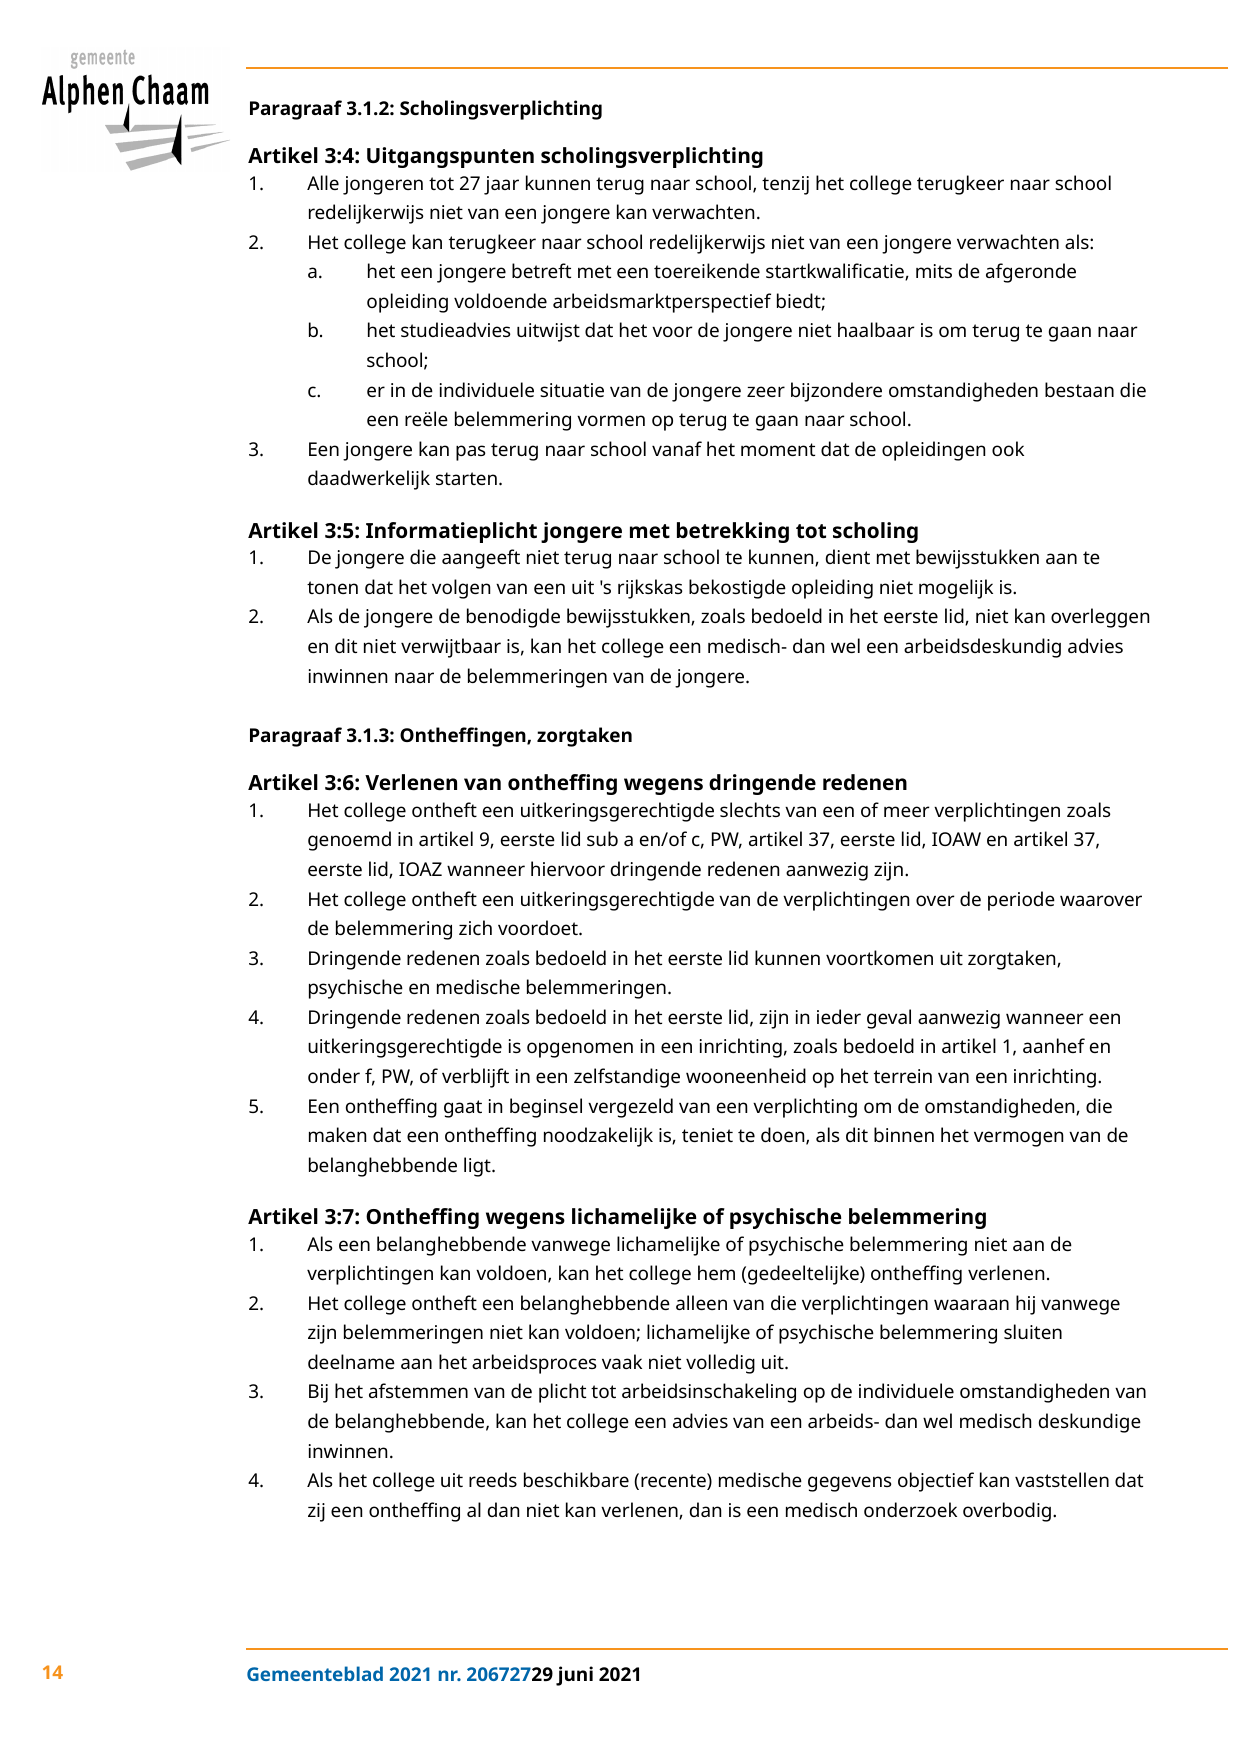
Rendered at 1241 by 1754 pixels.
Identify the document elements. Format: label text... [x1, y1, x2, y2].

list Het college kan terugkeer naar school redelijkerwijs niet van een jongere verwachten als: [248, 229, 1152, 255]
list Als een belanghebbende vanwege lichamelijke of psychische belemmering niet aan de verplichtingen kan voldoen, kan het college hem (gedeeltelijke) ontheffing verlenen. [248, 1231, 1152, 1286]
list Als de jongere de benodigde bewijsstukken, zoals bedoeld in het eerste lid, niet kan overleggen en dit niet verwijtbaar is, kan het college een medisch- dan wel een arbeidsdeskundig advies inwinnen naar de belemmeringen van de jongere. [248, 604, 1152, 688]
list Een ontheffing gaat in beginsel vergezeld van een verplichting om de omstandigheden, die maken dat een ontheffing noodzakelijk is, teniet te doen, als dit binnen het vermogen van de belanghebbende ligt. [248, 1093, 1152, 1178]
list Dringende redenen zoals bedoeld in het eerste lid kunnen voortkomen uit zorgtaken, psychische en medische belemmeringen. [248, 945, 1152, 1000]
list De jongere die aangeeft niet terug naar school te kunnen, dient met bewijsstukken aan te tonen dat het volgen van een uit 's rijkskas bekostigde opleiding niet mogelijk is. [248, 544, 1152, 600]
list Het college ontheft een uitkeringsgerechtigde slechts van een of meer verplichtingen zoals genoemd in artikel 9, eerste lid sub a en/of c, PW, artikel 37, eerste lid, IOAW en artikel 37, eerste lid, IOAZ wanneer hiervoor dringende redenen aanwezig zijn. [248, 797, 1152, 882]
text Paragraaf 3.1.2: Scholingsverplichting [248, 95, 1152, 121]
picture [41, 47, 231, 172]
list Het college ontheft een belanghebbende alleen van die verplichtingen waaraan hij vanwege zijn belemmeringen niet kan voldoen; lichamelijke of psychische belemmering sluiten deelname aan het arbeidsproces vaak niet volledig uit. [248, 1290, 1152, 1375]
text Paragraaf 3.1.3: Ontheffingen, zorgtaken [248, 722, 1152, 748]
text Artikel 3:5: Informatieplicht jongere met betrekking tot scholing [248, 516, 1152, 544]
text Artikel 3:7: Ontheffing wegens lichamelijke of psychische belemmering [248, 1202, 1152, 1231]
text Artikel 3:4: Uitgangspunten scholingsverplichting [248, 141, 1152, 170]
list het een jongere betreft met een toereikende startkwalificatie, mits de afgeronde opleiding voldoende arbeidsmarktperspectief biedt; [307, 258, 1152, 314]
list Alle jongeren tot 27 jaar kunnen terug naar school, tenzij het college terugkeer naar school redelijkerwijs niet van een jongere kan verwachten. [248, 170, 1152, 225]
list Bij het afstemmen van de plicht tot arbeidsinschakeling op de individuele omstandigheden van de belanghebbende, kan het college een advies van een arbeids- dan wel medisch deskundige inwinnen. [248, 1379, 1152, 1464]
list Dringende redenen zoals bedoeld in het eerste lid, zijn in ieder geval aanwezig wanneer een uitkeringsgerechtigde is opgenomen in een inrichting, zoals bedoeld in artikel 1, aanhef en onder f, PW, of verblijft in een zelfstandige wooneenheid op het terrein van een inrichting. [248, 1004, 1152, 1089]
list er in de individuele situatie van de jongere zeer bijzondere omstandigheden bestaan die een reële belemmering vormen op terug te gaan naar school. [307, 377, 1152, 432]
list Het college ontheft een uitkeringsgerechtigde van de verplichtingen over de periode waarover de belemmering zich voordoet. [248, 886, 1152, 941]
text Artikel 3:6: Verlenen van ontheffing wegens dringende redenen [248, 768, 1152, 797]
list Als het college uit reeds beschikbare (recente) medische gegevens objectief kan vaststellen dat zij een ontheffing al dan niet kan verlenen, dan is een medisch onderzoek overbodig. [248, 1467, 1152, 1523]
list het studieadvies uitwijst dat het voor de jongere niet haalbaar is om terug te gaan naar school; [307, 318, 1152, 373]
list Een jongere kan pas terug naar school vanaf het moment dat de opleidingen ook daadwerkelijk starten. [248, 436, 1152, 491]
